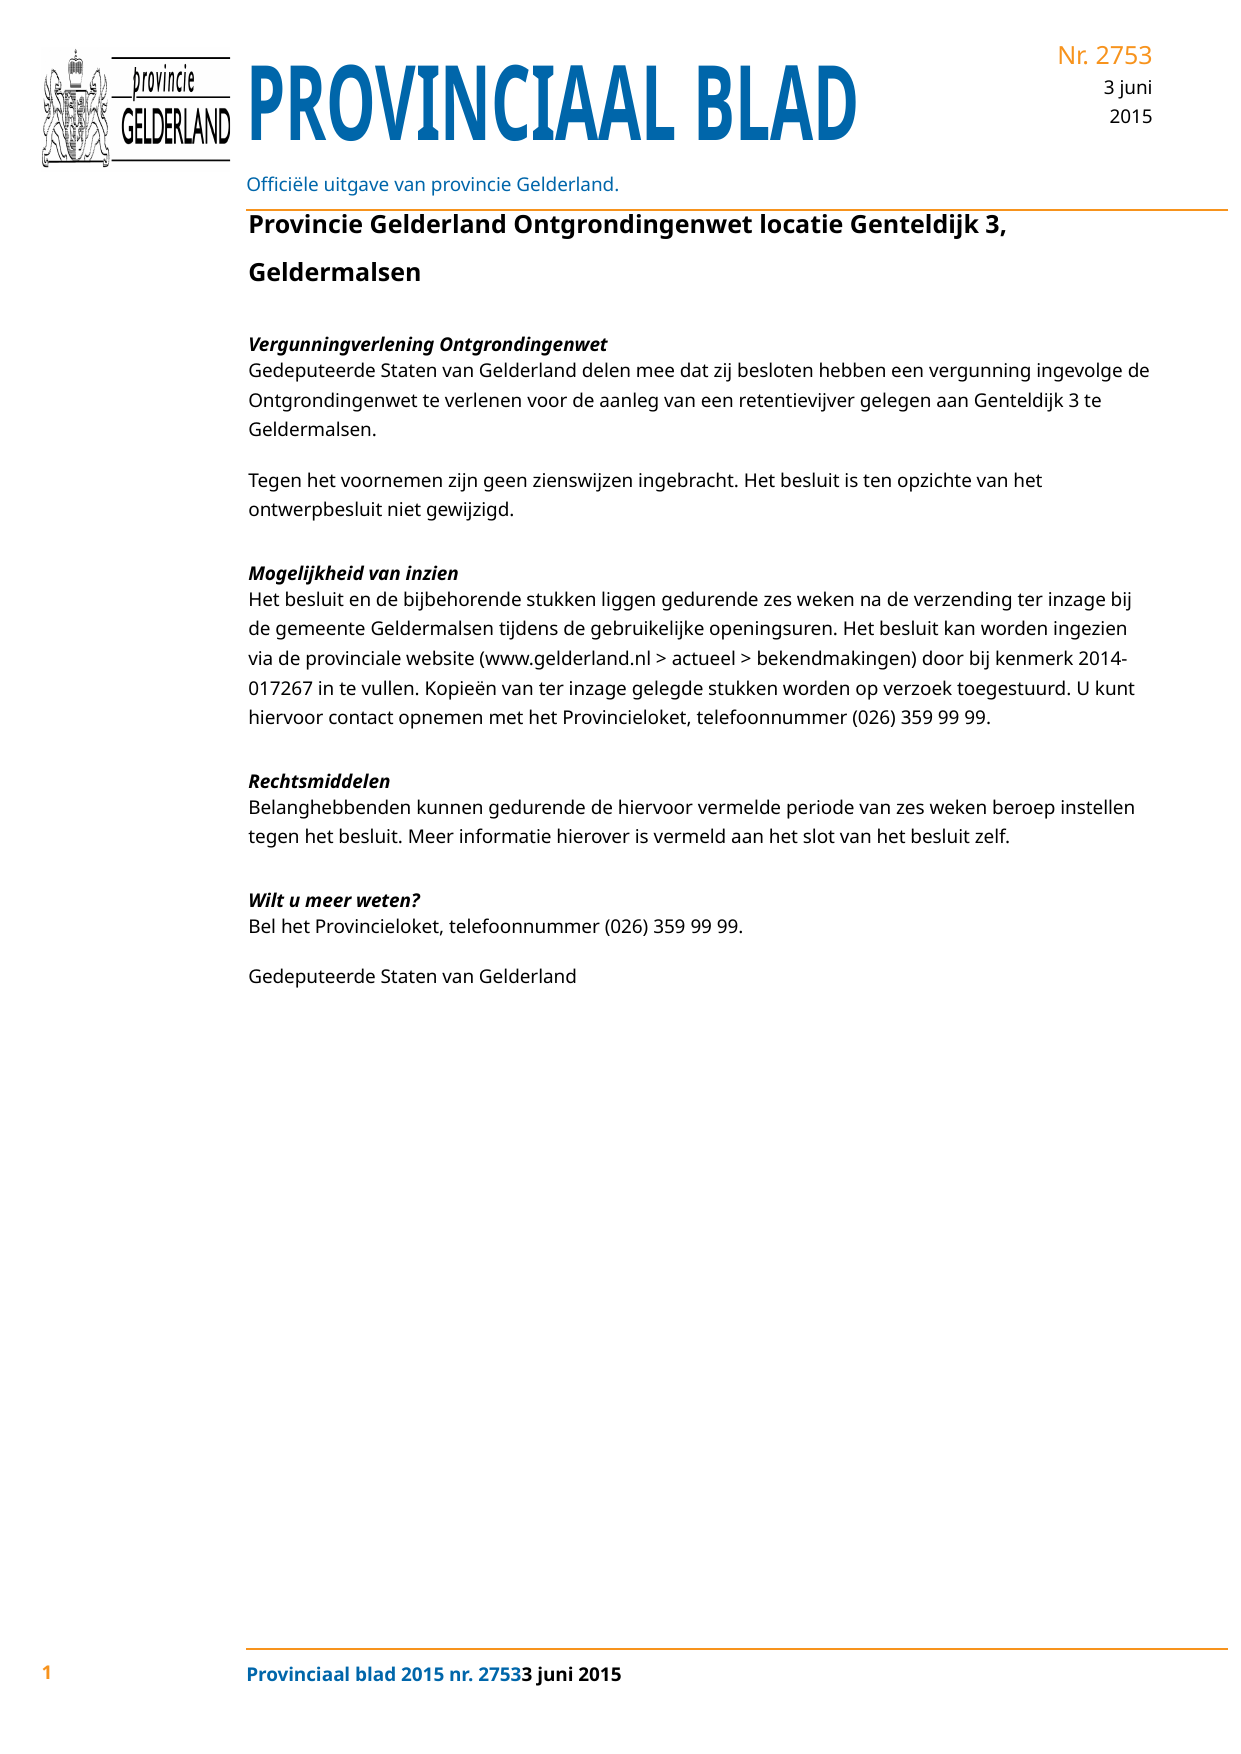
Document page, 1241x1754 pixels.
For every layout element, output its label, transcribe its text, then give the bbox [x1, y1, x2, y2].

text Rechtsmiddelen [248, 768, 1152, 794]
text Bel het Provincieloket, telefoonnummer (026) 359 99 99. [248, 913, 1152, 939]
text Het besluit en de bijbehorende stukken liggen gedurende zes weken na de verzending ter inzage bij de gemeente Geldermalsen tijdens de gebruikelijke openingsuren. Het besluit kan worden ingezien via de provinciale website (www.gelderland.nl > actueel > bekendmakingen) door bij kenmerk 2014-017267 in te vullen. Kopieën van ter inzage gelegde stukken worden op verzoek toegestuurd. U kunt hiervoor contact opnemen met het Provincieloket, telefoonnummer (026) 359 99 99. [248, 586, 1152, 730]
text Belanghebbenden kunnen gedurende de hiervoor vermelde periode van zes weken beroep instellen tegen het besluit. Meer informatie hierover is vermeld aan het slot van het besluit zelf. [248, 794, 1152, 849]
text Wilt u meer weten? [248, 888, 1152, 913]
text Provincie Gelderland Ontgrondingenwet locatie Genteldijk 3, Geldermalsen [248, 211, 1152, 288]
text Mogelijkheid van inzien [248, 560, 1152, 586]
text Gedeputeerde Staten van Gelderland [248, 964, 1152, 989]
picture [41, 47, 231, 172]
text Gedeputeerde Staten van Gelderland delen mee dat zij besloten hebben een vergunning ingevolge de Ontgrondingenwet te verlenen voor de aanleg van een retentievijver gelegen aan Genteldijk 3 te Geldermalsen. [248, 357, 1152, 442]
text Vergunningverlening Ontgrondingenwet [248, 331, 1152, 357]
text Tegen het voornemen zijn geen zienswijzen ingebracht. Het besluit is ten opzichte van het ontwerpbesluit niet gewijzigd. [248, 467, 1152, 522]
